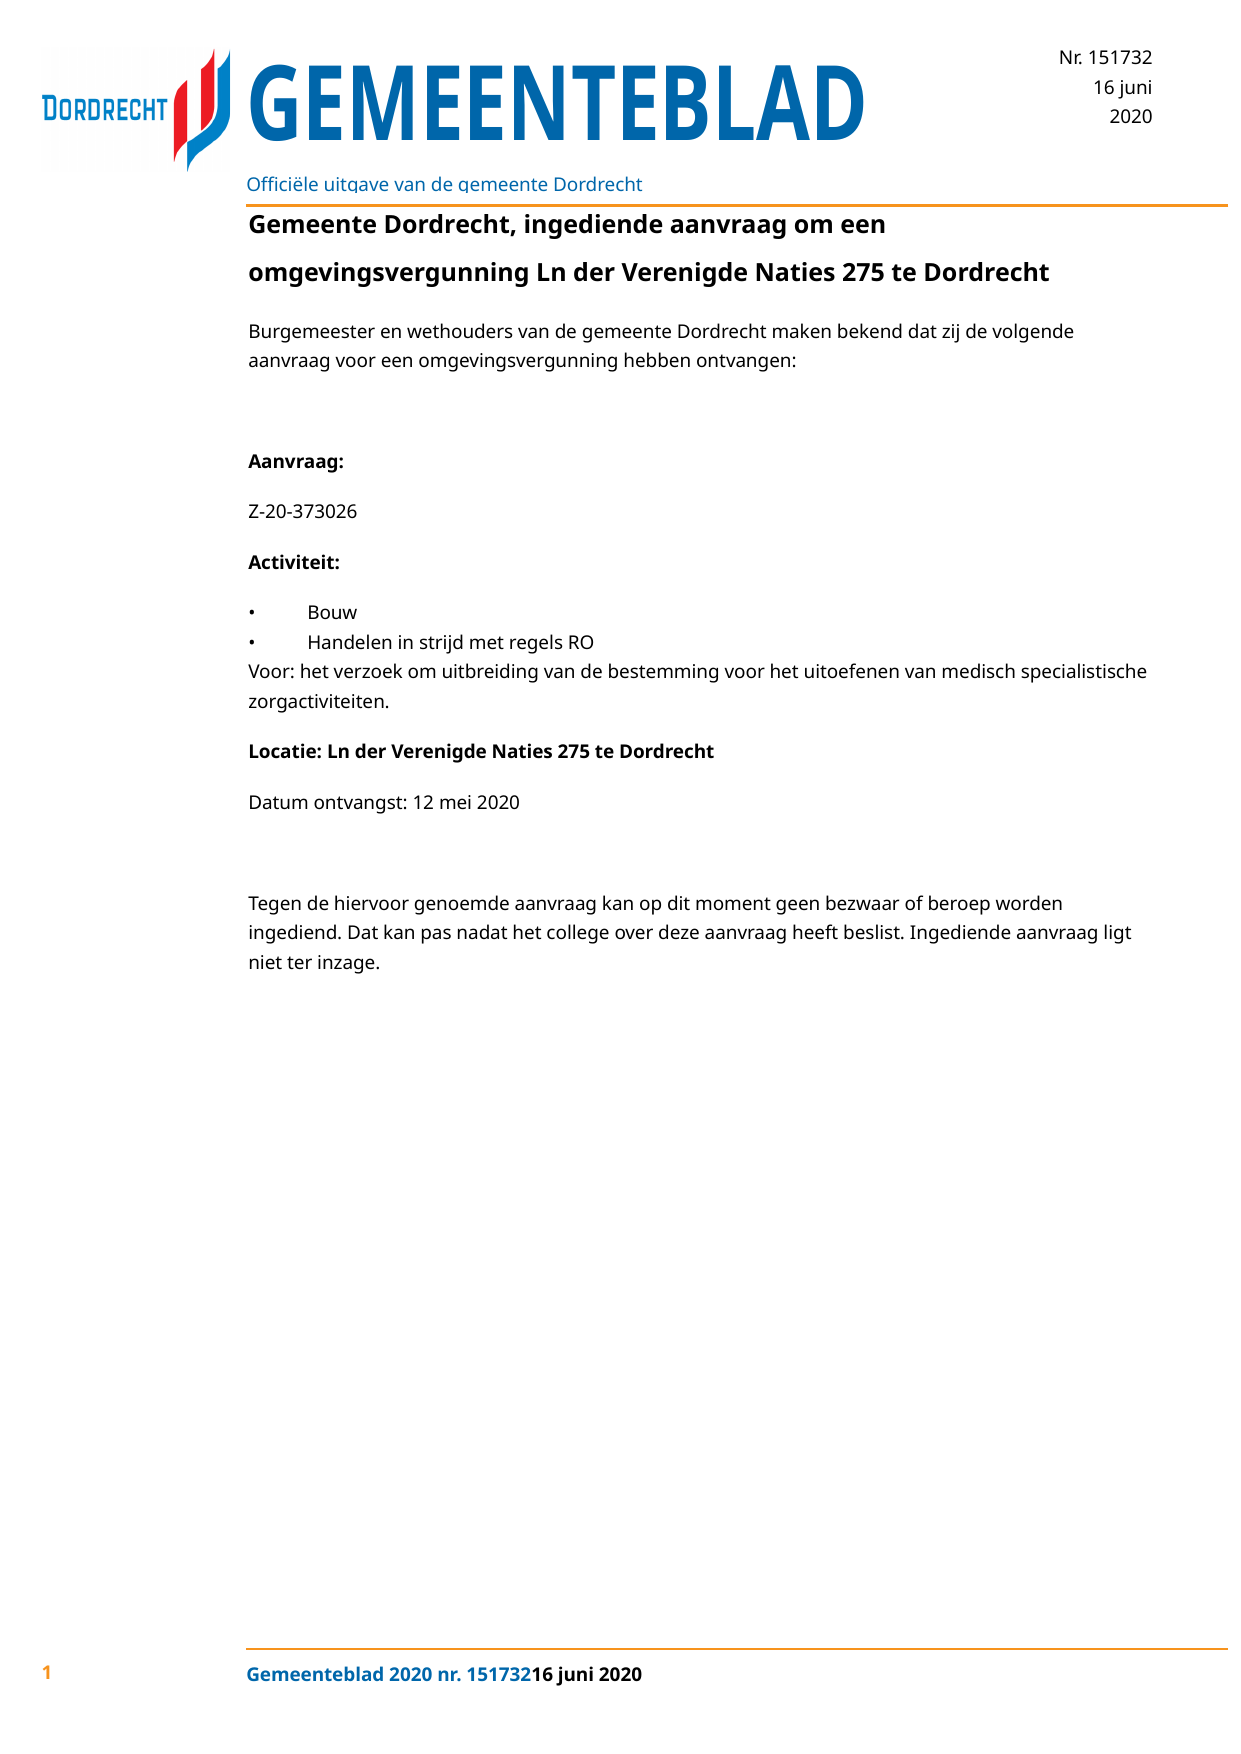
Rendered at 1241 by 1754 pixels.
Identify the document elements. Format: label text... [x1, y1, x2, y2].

text Z-20-373026 [248, 499, 1152, 524]
text Voor: het verzoek om uitbreiding van de bestemming voor het uitoefenen van medisch specialistische zorgactiviteiten. [248, 659, 1152, 714]
text Gemeente Dordrecht, ingediende aanvraag om een omgevingsvergunning Ln der Verenigde Naties 275 te Dordrecht [248, 207, 1152, 288]
picture [41, 47, 231, 172]
text Burgemeester en wethouders van de gemeente Dordrecht maken bekend dat zij de volgende aanvraag voor een omgevingsvergunning hebben ontvangen: [248, 318, 1152, 373]
text Locatie: Ln der Verenigde Naties 275 te Dordrecht [248, 739, 1152, 764]
text Aanvraag: [248, 448, 1152, 474]
text Datum ontvangst: 12 mei 2020 [248, 789, 1152, 815]
text Tegen de hiervoor genoemde aanvraag kan op dit moment geen bezwaar of beroep worden ingediend. Dat kan pas nadat het college over deze aanvraag heeft beslist. Ingediende aanvraag ligt niet ter inzage. [248, 890, 1152, 975]
list Handelen in strijd met regels RO [248, 629, 1152, 655]
text Activiteit: [248, 549, 1152, 575]
list Bouw [248, 599, 1152, 625]
